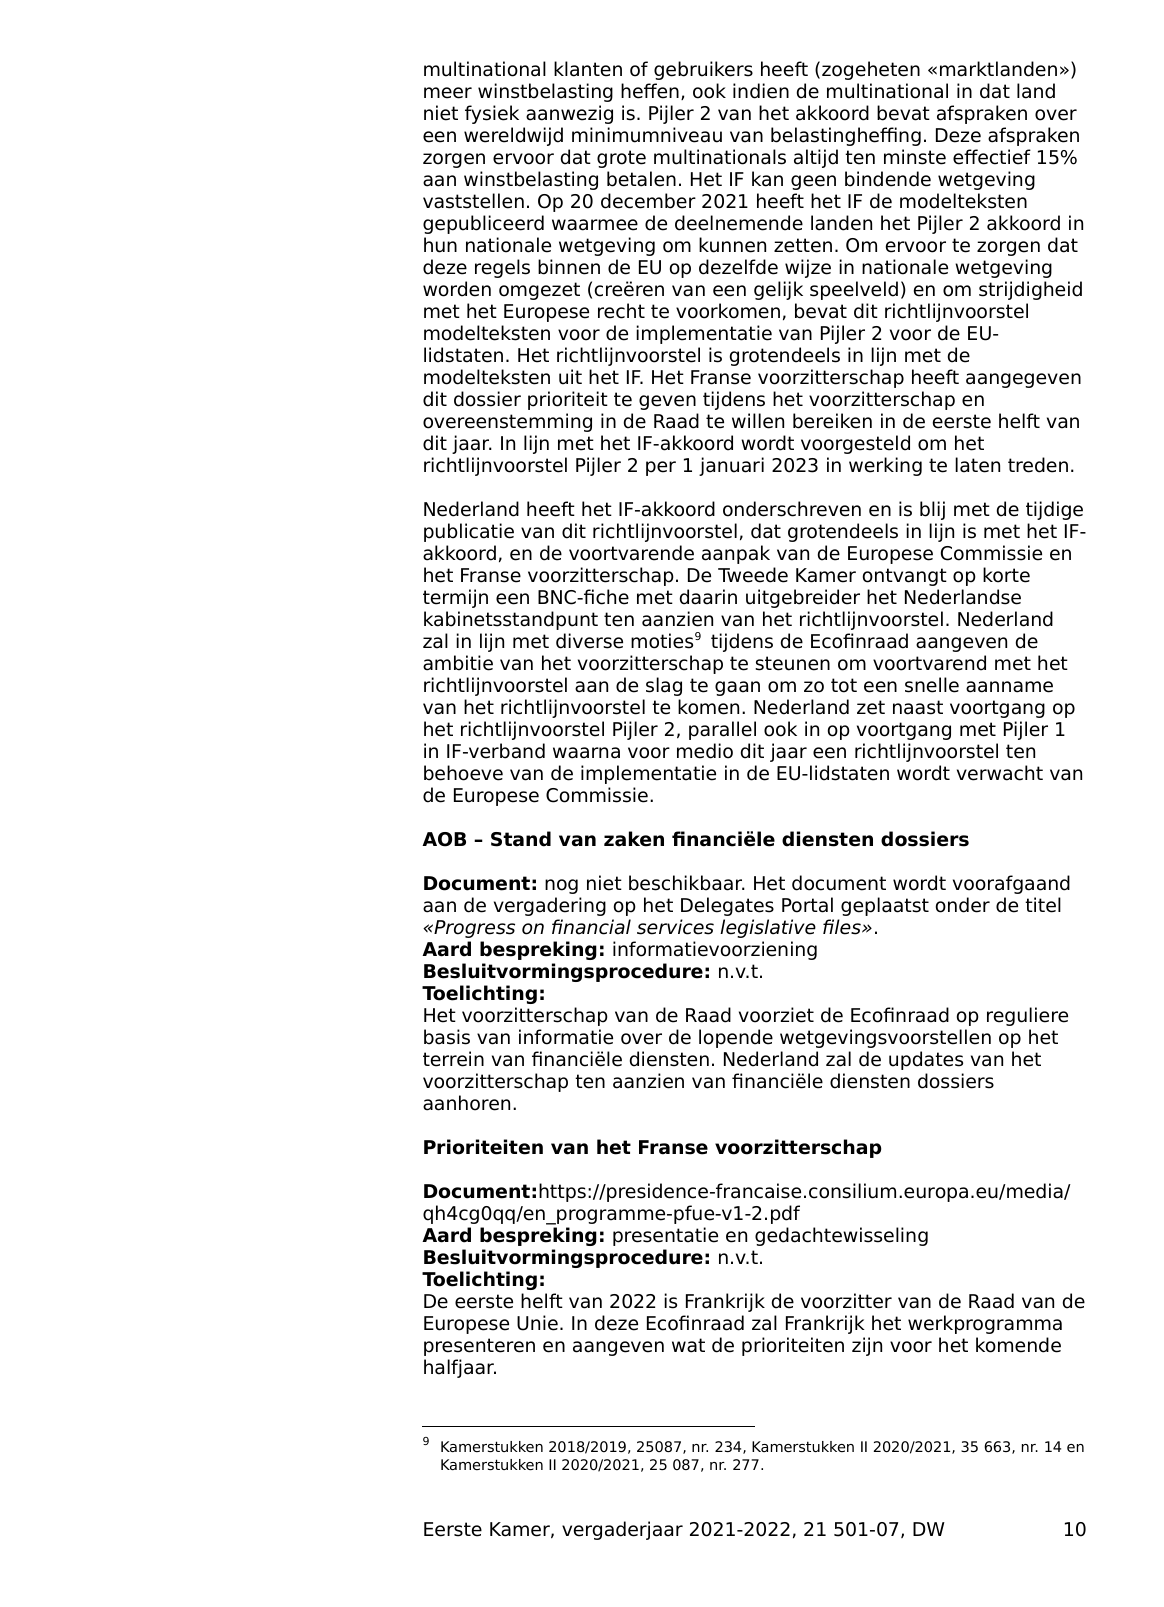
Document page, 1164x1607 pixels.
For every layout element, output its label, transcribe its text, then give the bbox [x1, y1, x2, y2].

text Aard bespreking: informatievoorziening [422, 939, 1087, 961]
text Aard bespreking: presentatie en gedachtewisseling [422, 1225, 1087, 1247]
text De eerste helft van 2022 is Frankrijk de voorzitter van de Raad van de Europese Unie. In deze Ecofinraad zal Frankrijk het werkprogramma presenteren en aangeven wat de prioriteiten zijn voor het komende halfjaar. [422, 1291, 1087, 1379]
subtitle AOB – Stand van zaken financiële diensten dossiers [422, 829, 1087, 851]
text Toelichting: [422, 1269, 1087, 1291]
text Kamerstukken 2018/2019, 25087, nr. 234, Kamerstukken II 2020/2021, 35 663, nr. 14 en Kamerstukken II 2020/2021, 25 087, nr. 277. [422, 1435, 1087, 1474]
subtitle Prioriteiten van het Franse voorzitterschap [422, 1137, 1087, 1159]
text Het voorzitterschap van de Raad voorziet de Ecofinraad op reguliere basis van informatie over de lopende wetgevingsvoorstellen op het terrein van financiële diensten. Nederland zal de updates van het voorzitterschap ten aanzien van financiële diensten dossiers aanhoren. [422, 1005, 1087, 1115]
text Nederland heeft het IF-akkoord onderschreven en is blij met de tijdige publicatie van dit richtlijnvoorstel, dat grotendeels in lijn is met het IF-akkoord, en de voortvarende aanpak van de Europese Commissie en het Franse voorzitterschap. De Tweede Kamer ontvangt op korte termijn een BNC-fiche met daarin uitgebreider het Nederlandse kabinetsstandpunt ten aanzien van het richtlijnvoorstel. Nederland zal in lijn met diverse moties tijdens de Ecofinraad aangeven de ambitie van het voorzitterschap te steunen om voortvarend met het richtlijnvoorstel aan de slag te gaan om zo tot een snelle aanname van het richtlijnvoorstel te komen. Nederland zet naast voortgang op het richtlijnvoorstel Pijler 2, parallel ook in op voortgang met Pijler 1 in IF-verband waarna voor medio dit jaar een richtlijnvoorstel ten behoeve van de implementatie in de EU-lidstaten wordt verwacht van de Europese Commissie. [422, 499, 1087, 807]
text Document: nog niet beschikbaar. Het document wordt voorafgaand aan de vergadering op het Delegates Portal geplaatst onder de titel «Progress on financial services legislative files». [422, 873, 1087, 939]
text Besluitvormingsprocedure: n.v.t. [422, 961, 1087, 983]
text Besluitvormingsprocedure: n.v.t. [422, 1247, 1087, 1269]
text multinational klanten of gebruikers heeft (zogeheten «marktlanden») meer winstbelasting heffen, ook indien de multinational in dat land niet fysiek aanwezig is. Pijler 2 van het akkoord bevat afspraken over een wereldwijd minimumniveau van belastingheffing. Deze afspraken zorgen ervoor dat grote multinationals altijd ten minste effectief 15% aan winstbelasting betalen. Het IF kan geen bindende wetgeving vaststellen. Op 20 december 2021 heeft het IF de modelteksten gepubliceerd waarmee de deelnemende landen het Pijler 2 akkoord in hun nationale wetgeving om kunnen zetten. Om ervoor te zorgen dat deze regels binnen de EU op dezelfde wijze in nationale wetgeving worden omgezet (creëren van een gelijk speelveld) en om strijdigheid met het Europese recht te voorkomen, bevat dit richtlijnvoorstel modelteksten voor de implementatie van Pijler 2 voor de EU-lidstaten. Het richtlijnvoorstel is grotendeels in lijn met de modelteksten uit het IF. Het Franse voorzitterschap heeft aangegeven dit dossier prioriteit te geven tijdens het voorzitterschap en overeenstemming in de Raad te willen bereiken in de eerste helft van dit jaar. In lijn met het IF-akkoord wordt voorgesteld om het richtlijnvoorstel Pijler 2 per 1 januari 2023 in werking te laten treden. [422, 59, 1087, 477]
text Document:https://presidence-francaise.consilium.europa.eu/media/qh4cg0qq/en_programme-pfue-v1-2.pdf [422, 1181, 1087, 1225]
text Toelichting: [422, 983, 1087, 1005]
